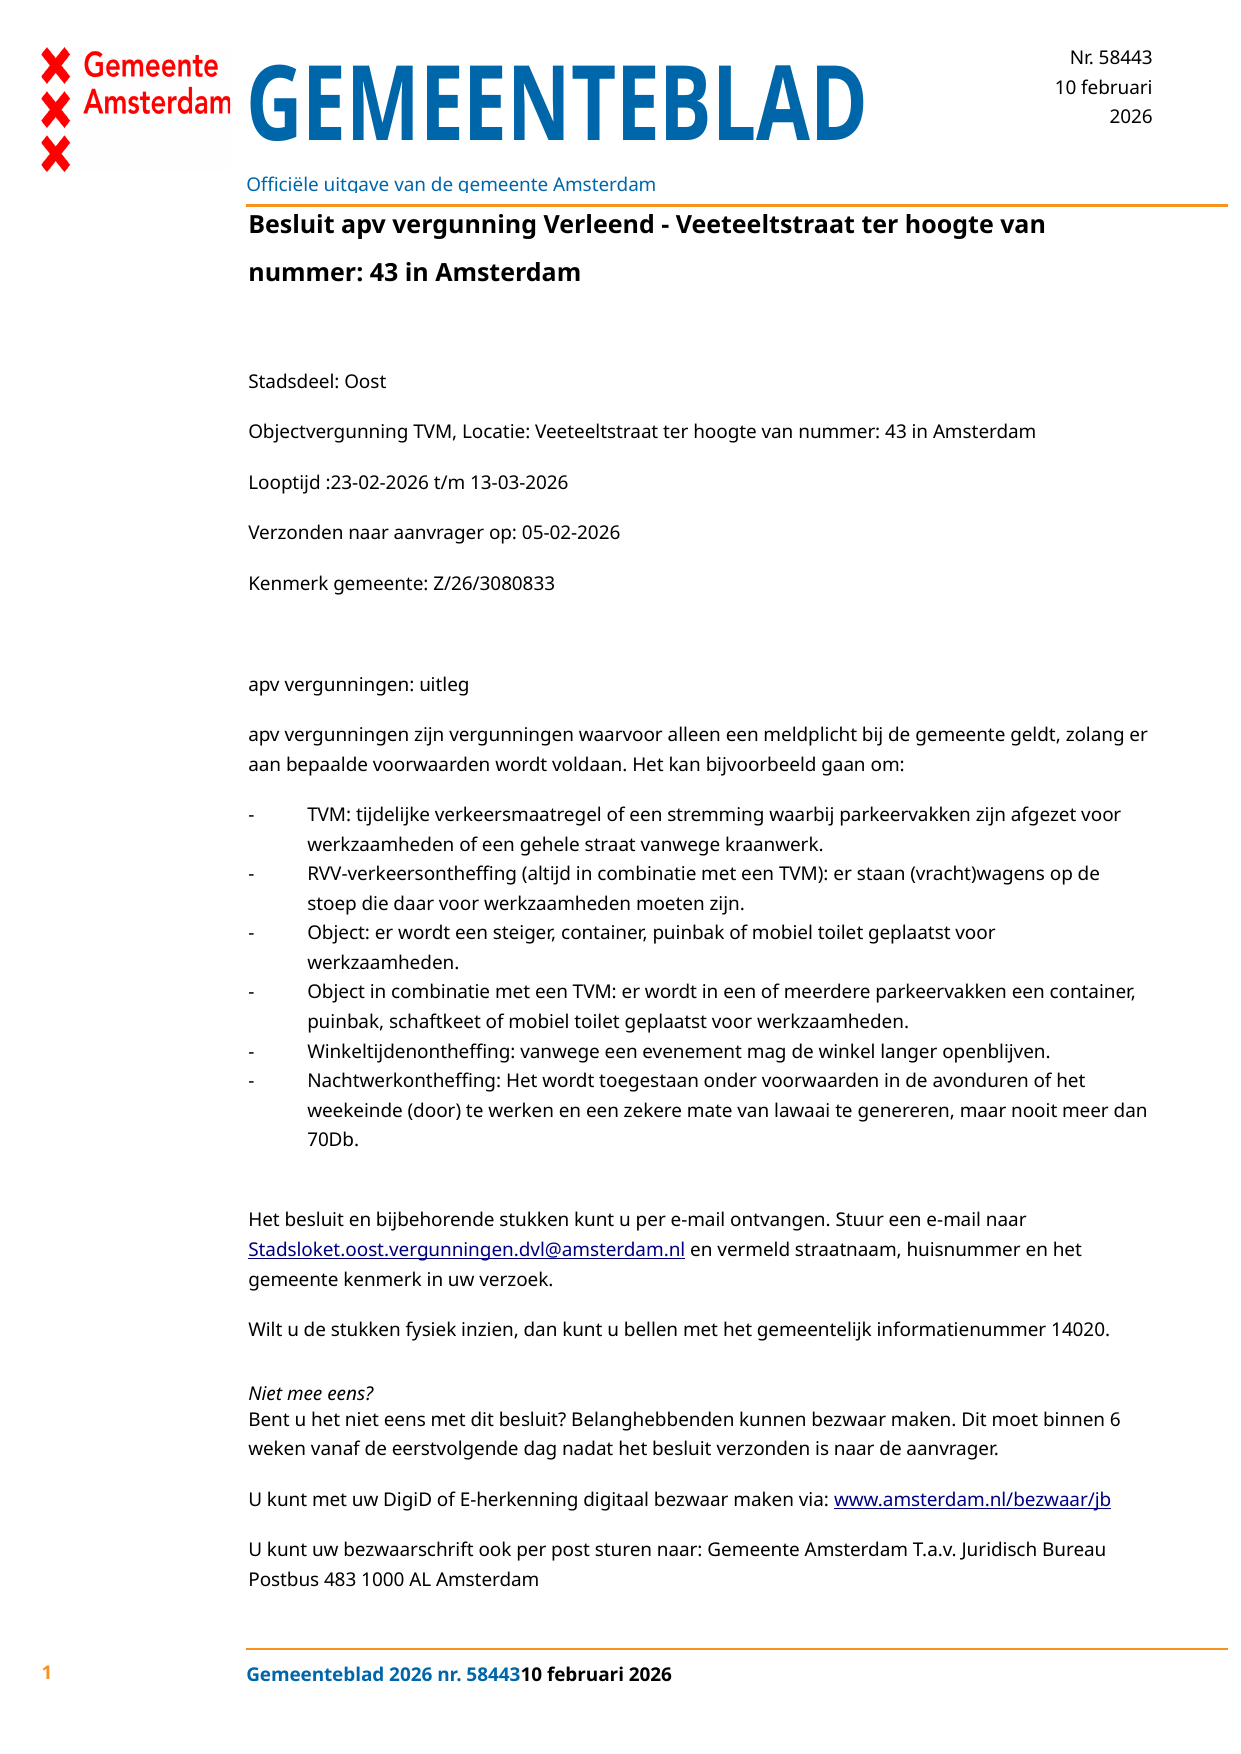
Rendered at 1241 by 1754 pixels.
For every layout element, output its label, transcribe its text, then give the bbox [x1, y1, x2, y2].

text apv vergunningen: uitleg [248, 671, 1152, 697]
text Stadsdeel: Oost [248, 368, 1152, 394]
list Object: er wordt een steiger, container, puinbak of mobiel toilet geplaatst voor werkzaamheden. [248, 919, 1152, 975]
list RVV-verkeersontheffing (altijd in combinatie met een TVM): er staan (vracht)wagens op de stoep die daar voor werkzaamheden moeten zijn. [248, 860, 1152, 916]
list Object in combinatie met een TVM: er wordt in een of meerdere parkeervakken een container, puinbak, schaftkeet of mobiel toilet geplaatst voor werkzaamheden. [248, 979, 1152, 1034]
text Looptijd :23-02-2026 t/m 13-03-2026 [248, 469, 1152, 495]
list TVM: tijdelijke verkeersmaatregel of een stremming waarbij parkeervakken zijn afgezet voor werkzaamheden of een gehele straat vanwege kraanwerk. [248, 801, 1152, 857]
text U kunt uw bezwaarschrift ook per post sturen naar: Gemeente Amsterdam T.a.v. Juridisch Bureau Postbus 483 1000 AL Amsterdam [248, 1536, 1152, 1592]
text Wilt u de stukken fysiek inzien, dan kunt u bellen met het gemeentelijk informatienummer 14020. [248, 1316, 1152, 1342]
text Bent u het niet eens met dit besluit? Belanghebbenden kunnen bezwaar maken. Dit moet binnen 6 weken vanaf de eerstvolgende dag nadat het besluit verzonden is naar de aanvrager. [248, 1406, 1152, 1461]
text apv vergunningen zijn vergunningen waarvoor alleen een meldplicht bij de gemeente geldt, zolang er aan bepaalde voorwaarden wordt voldaan. Het kan bijvoorbeeld gaan om: [248, 721, 1152, 777]
text Het besluit en bijbehorende stukken kunt u per e-mail ontvangen. Stuur een e-mail naar Stadsloket.oost.vergunningen.dvl@amsterdam.nl en vermeld straatnaam, huisnummer en het gemeente kenmerk in uw verzoek. [248, 1207, 1152, 1292]
text Objectvergunning TVM, Locatie: Veeteeltstraat ter hoogte van nummer: 43 in Amsterdam [248, 419, 1152, 444]
list Winkeltijdenontheffing: vanwege een evenement mag de winkel langer openblijven. [248, 1038, 1152, 1064]
picture [41, 47, 231, 172]
text Niet mee eens? [248, 1380, 1152, 1406]
text Kenmerk gemeente: Z/26/3080833 [248, 570, 1152, 596]
text U kunt met uw DigiD of E-herkenning digitaal bezwaar maken via: www.amsterdam.nl/bezwaar/jb [248, 1486, 1152, 1512]
text Besluit apv vergunning Verleend - Veeteeltstraat ter hoogte van nummer: 43 in Amsterdam [248, 207, 1152, 288]
text Verzonden naar aanvrager op: 05-02-2026 [248, 519, 1152, 545]
list Nachtwerkontheffing: Het wordt toegestaan onder voorwaarden in de avonduren of het weekeinde (door) te werken en een zekere mate van lawaai te genereren, maar nooit meer dan 70Db. [248, 1067, 1152, 1152]
